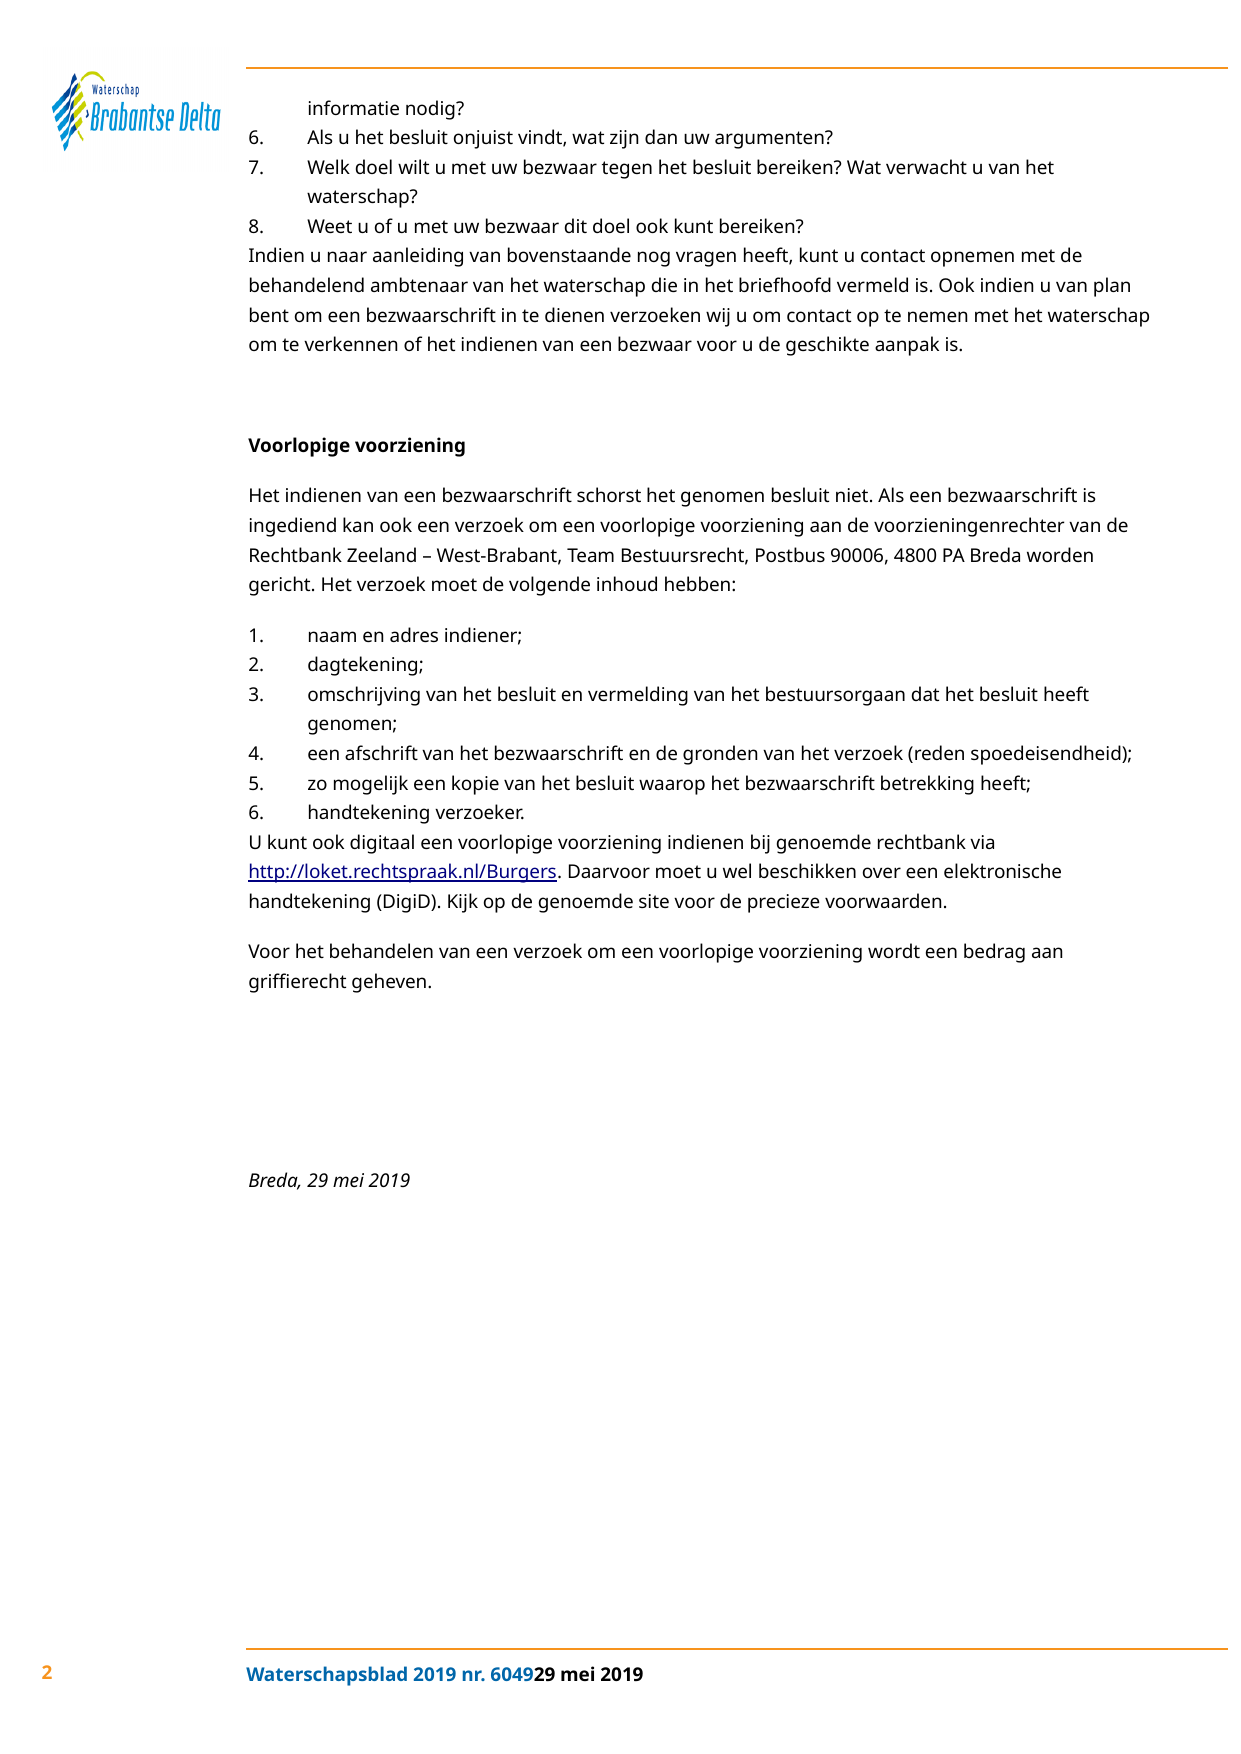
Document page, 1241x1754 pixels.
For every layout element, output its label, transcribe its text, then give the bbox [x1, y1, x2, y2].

text Breda, 29 mei 2019 [248, 1167, 1152, 1193]
text Voor het behandelen van een verzoek om een voorlopige voorziening wordt een bedrag aan griffierecht geheven. [248, 938, 1152, 994]
list Als u het besluit onjuist vindt, wat zijn dan uw argumenten? [248, 124, 1152, 150]
list zo mogelijk een kopie van het besluit waarop het bezwaarschrift betrekking heeft; [248, 770, 1152, 796]
text Indien u naar aanleiding van bovenstaande nog vragen heeft, kunt u contact opnemen met de behandelend ambtenaar van het waterschap die in het briefhoofd vermeld is. Ook indien u van plan bent om een bezwaarschrift in te dienen verzoeken wij u om contact op te nemen met het waterschap om te verkennen of het indienen van een bezwaar voor u de geschikte aanpak is. [248, 243, 1152, 357]
picture [41, 47, 231, 172]
text Voorlopige voorziening [248, 432, 1152, 458]
text Het indienen van een bezwaarschrift schorst het genomen besluit niet. Als een bezwaarschrift is ingediend kan ook een verzoek om een voorlopige voorziening aan de voorzieningenrechter van de Rechtbank Zeeland – West-Brabant, Team Bestuursrecht, Postbus 90006, 4800 PA Breda worden gericht. Het verzoek moet de volgende inhoud hebben: [248, 483, 1152, 597]
list omschrijving van het besluit en vermelding van het bestuursorgaan dat het besluit heeft genomen; [248, 681, 1152, 736]
list Welk doel wilt u met uw bezwaar tegen het besluit bereiken? Wat verwacht u van het waterschap? [248, 154, 1152, 209]
list dagtekening; [248, 651, 1152, 677]
list Weet u of u met uw bezwaar dit doel ook kunt bereiken? [248, 213, 1152, 239]
list naam en adres indiener; [248, 622, 1152, 648]
list handtekening verzoeker. [248, 799, 1152, 825]
text U kunt ook digitaal een voorlopige voorziening indienen bij genoemde rechtbank via http://loket.rechtspraak.nl/Burgers. Daarvoor moet u wel beschikken over een elektronische handtekening (DigiD). Kijk op de genoemde site voor de precieze voorwaarden. [248, 829, 1152, 914]
list informatie nodig? [248, 95, 1152, 121]
list een afschrift van het bezwaarschrift en de gronden van het verzoek (reden spoedeisendheid); [248, 740, 1152, 766]
